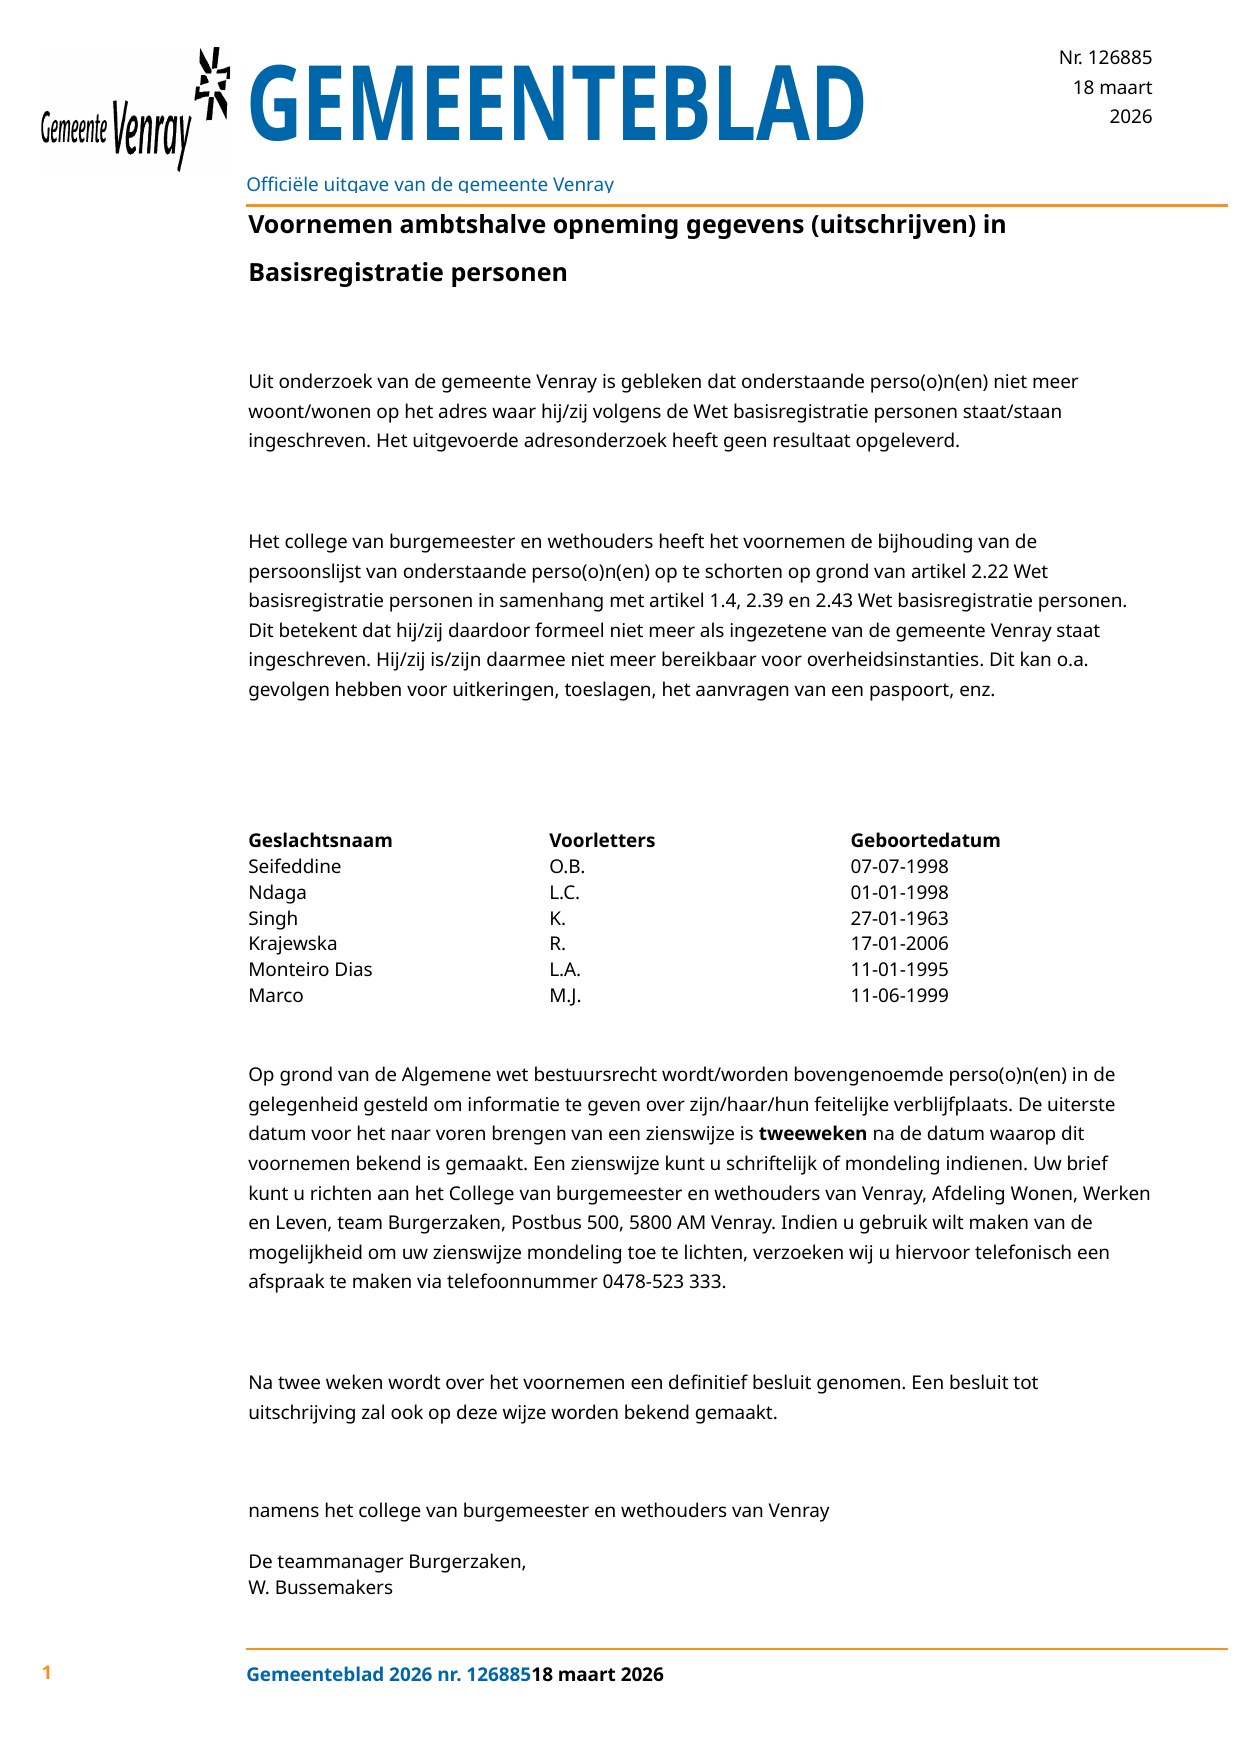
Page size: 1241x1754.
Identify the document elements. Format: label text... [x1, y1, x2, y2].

table_cell K. [549, 905, 850, 931]
table_cell Seifeddine [248, 853, 549, 879]
text Na twee weken wordt over het voornemen een definitief besluit genomen. Een besluit tot uitschrijving zal ook op deze wijze worden bekend gemaakt. [248, 1369, 1152, 1424]
table_header Geboortedatum [850, 828, 1152, 853]
table_cell L.A. [549, 956, 850, 982]
table_cell 27-01-1963 [850, 905, 1152, 931]
text Op grond van de Algemene wet bestuursrecht wordt/worden bovengenoemde perso(o)n(en) in de gelegenheid gesteld om informatie te geven over zijn/haar/hun feitelijke verblijfplaats. De uiterste datum voor het naar voren brengen van een zienswijze is tweeweken na de datum waarop dit voornemen bekend is gemaakt. Een zienswijze kunt u schriftelijk of mondeling indienen. Uw brief kunt u richten aan het College van burgemeester en wethouders van Venray, Afdeling Wonen, Werken en Leven, team Burgerzaken, Postbus 500, 5800 AM Venray. Indien u gebruik wilt maken van de mogelijkheid om uw zienswijze mondeling toe te lichten, verzoeken wij u hiervoor telefonisch een afspraak te maken via telefoonnummer 0478-523 333. [248, 1061, 1152, 1294]
table_cell 01-01-1998 [850, 879, 1152, 905]
table_header Geslachtsnaam [248, 828, 549, 853]
table_cell R. [549, 931, 850, 956]
table_cell M.J. [549, 982, 850, 1008]
table_cell 11-06-1999 [850, 982, 1152, 1008]
text Voornemen ambtshalve opneming gegevens (uitschrijven) in Basisregistratie personen [248, 207, 1152, 288]
table_cell Ndaga [248, 879, 549, 905]
table_cell 07-07-1998 [850, 853, 1152, 879]
table_cell Krajewska [248, 931, 549, 956]
table_cell Marco [248, 982, 549, 1008]
picture [41, 47, 231, 172]
text namens het college van burgemeester en wethouders van Venray [248, 1497, 1152, 1523]
table_cell O.B. [549, 853, 850, 879]
table_cell Monteiro Dias [248, 956, 549, 982]
text De teammanager Burgerzaken, [248, 1548, 1152, 1574]
text Uit onderzoek van de gemeente Venray is gebleken dat onderstaande perso(o)n(en) niet meer woont/wonen op het adres waar hij/zij volgens de Wet basisregistratie personen staat/staan ingeschreven. Het uitgevoerde adresonderzoek heeft geen resultaat opgeleverd. [248, 368, 1152, 453]
table_cell 17-01-2006 [850, 931, 1152, 956]
table_cell Singh [248, 905, 549, 931]
table_cell 11-01-1995 [850, 956, 1152, 982]
table_header Voorletters [549, 828, 850, 853]
text Het college van burgemeester en wethouders heeft het voornemen de bijhouding van de persoonslijst van onderstaande perso(o)n(en) op te schorten op grond van artikel 2.22 Wet basisregistratie personen in samenhang met artikel 1.4, 2.39 en 2.43 Wet basisregistratie personen. Dit betekent dat hij/zij daardoor formeel niet meer als ingezetene van de gemeente Venray staat ingeschreven. Hij/zij is/zijn daarmee niet meer bereikbaar voor overheidsinstanties. Dit kan o.a. gevolgen hebben voor uitkeringen, toeslagen, het aanvragen van een paspoort, enz. [248, 528, 1152, 702]
table_cell L.C. [549, 879, 850, 905]
text W. Bussemakers [248, 1574, 1152, 1600]
